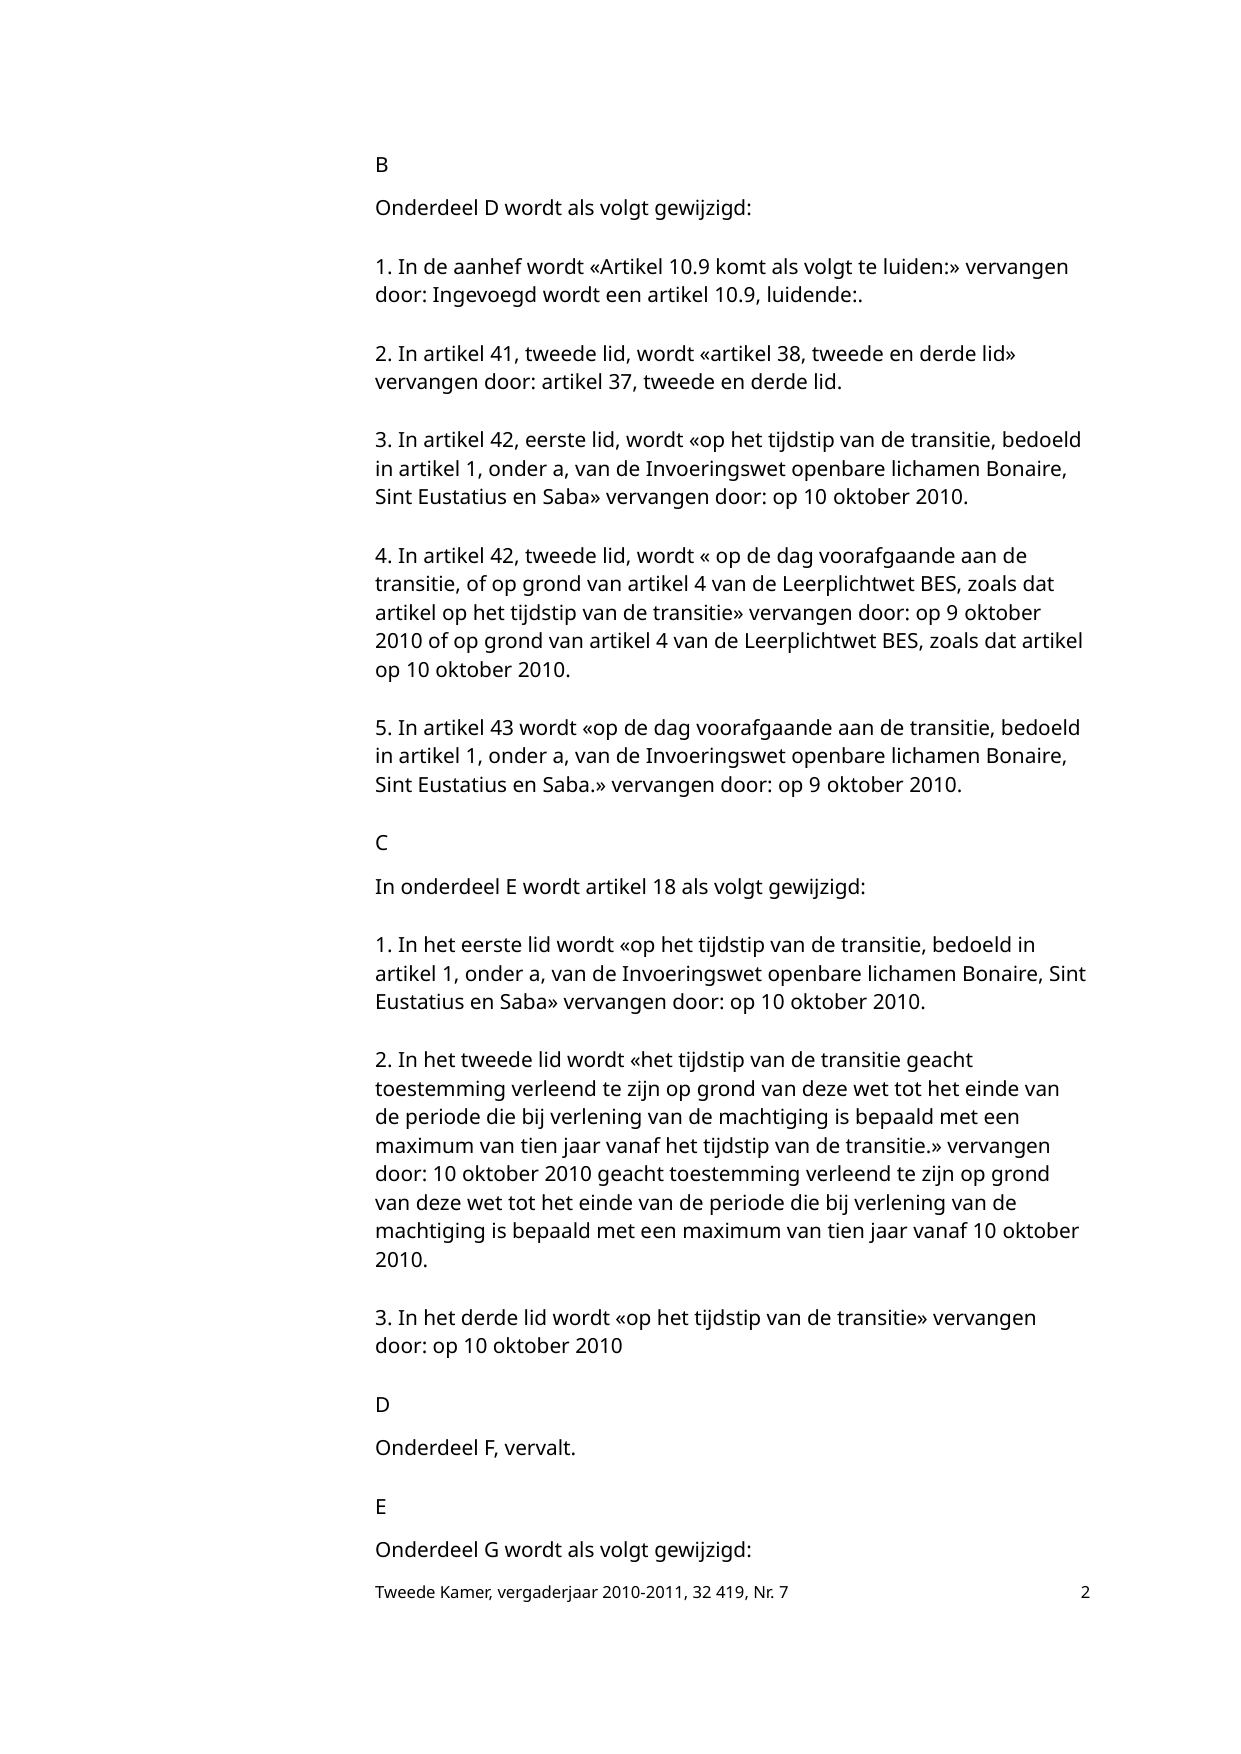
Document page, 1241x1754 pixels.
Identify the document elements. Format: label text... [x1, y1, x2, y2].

text In onderdeel E wordt artikel 18 als volgt gewijzigd: [375, 872, 1090, 900]
text 3. In het derde lid wordt «op het tijdstip van de transitie» vervangen door: op 10 oktober 2010 [375, 1303, 1090, 1360]
text 1. In het eerste lid wordt «op het tijdstip van de transitie, bedoeld in artikel 1, onder a, van de Invoeringswet openbare lichamen Bonaire, Sint Eustatius en Saba» vervangen door: op 10 oktober 2010. [375, 930, 1090, 1016]
text E [375, 1492, 1090, 1520]
text 1. In de aanhef wordt «Artikel 10.9 komt als volgt te luiden:» vervangen door: Ingevoegd wordt een artikel 10.9, luidende:. [375, 252, 1090, 309]
text Onderdeel G wordt als volgt gewijzigd: [375, 1535, 1090, 1564]
text Onderdeel F, vervalt. [375, 1433, 1090, 1462]
text 2. In het tweede lid wordt «het tijdstip van de transitie geacht toestemming verleend te zijn op grond van deze wet tot het einde van de periode die bij verlening van de machtiging is bepaald met een maximum van tien jaar vanaf het tijdstip van de transitie.» vervangen door: 10 oktober 2010 geacht toestemming verleend te zijn op grond van deze wet tot het einde van de periode die bij verlening van de machtiging is bepaald met een maximum van tien jaar vanaf 10 oktober 2010. [375, 1046, 1090, 1273]
text B [375, 150, 1090, 178]
text 4. In artikel 42, tweede lid, wordt « op de dag voorafgaande aan de transitie, of op grond van artikel 4 van de Leerplichtwet BES, zoals dat artikel op het tijdstip van de transitie» vervangen door: op 9 oktober 2010 of op grond van artikel 4 van de Leerplichtwet BES, zoals dat artikel op 10 oktober 2010. [375, 541, 1090, 683]
text C [375, 828, 1090, 857]
text 2. In artikel 41, tweede lid, wordt «artikel 38, tweede en derde lid» vervangen door: artikel 37, tweede en derde lid. [375, 339, 1090, 396]
text D [375, 1390, 1090, 1418]
text Onderdeel D wordt als volgt gewijzigd: [375, 193, 1090, 222]
text 5. In artikel 43 wordt «op de dag voorafgaande aan de transitie, bedoeld in artikel 1, onder a, van de Invoeringswet openbare lichamen Bonaire, Sint Eustatius en Saba.» vervangen door: op 9 oktober 2010. [375, 713, 1090, 798]
text 3. In artikel 42, eerste lid, wordt «op het tijdstip van de transitie, bedoeld in artikel 1, onder a, van de Invoeringswet openbare lichamen Bonaire, Sint Eustatius en Saba» vervangen door: op 10 oktober 2010. [375, 426, 1090, 511]
